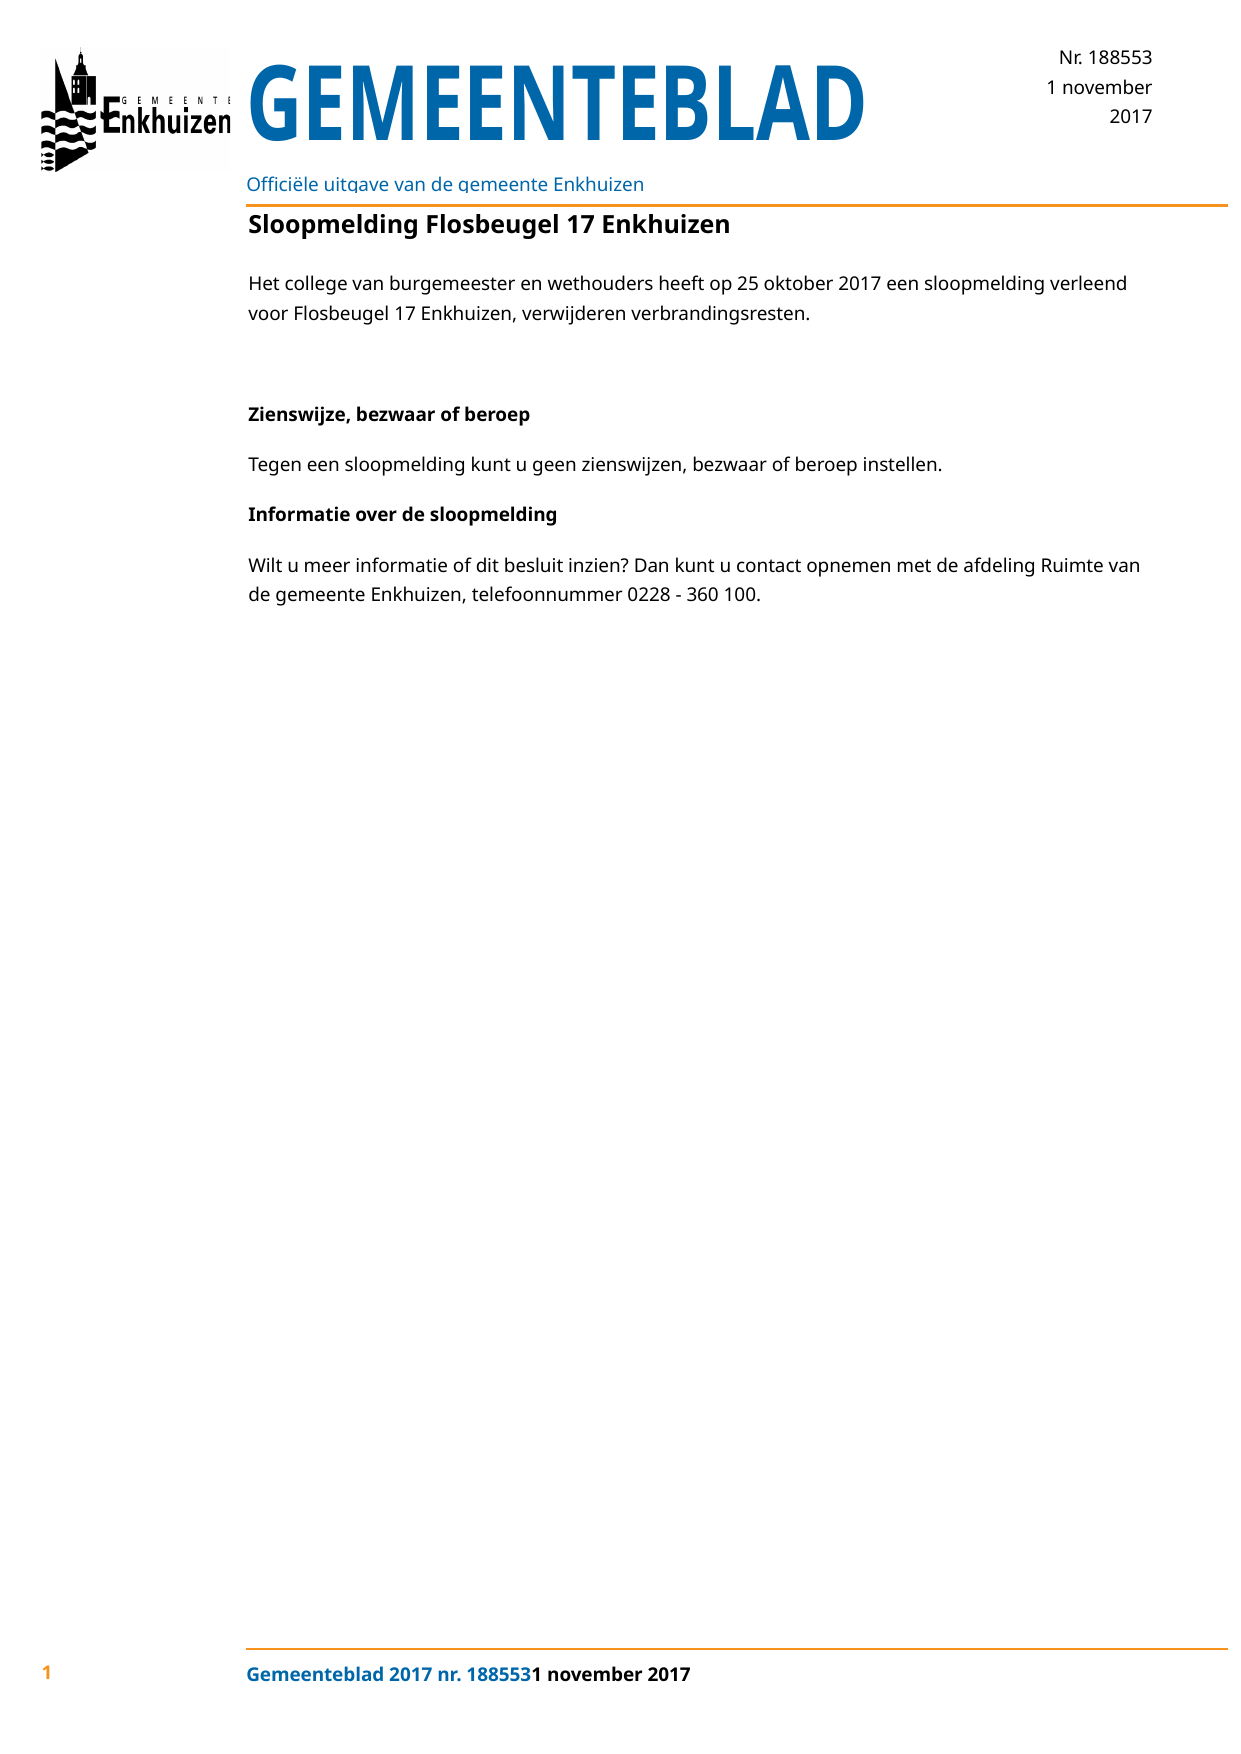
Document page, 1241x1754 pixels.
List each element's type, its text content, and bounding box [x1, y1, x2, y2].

text Zienswijze, bezwaar of beroep [248, 401, 1152, 426]
picture [41, 47, 231, 172]
text Sloopmelding Flosbeugel 17 Enkhuizen [248, 207, 1152, 241]
text Wilt u meer informatie of dit besluit inzien? Dan kunt u contact opnemen met de afdeling Ruimte van de gemeente Enkhuizen, telefoonnummer 0228 - 360 100. [248, 552, 1152, 607]
text Het college van burgemeester en wethouders heeft op 25 oktober 2017 een sloopmelding verleend voor Flosbeugel 17 Enkhuizen, verwijderen verbrandingsresten. [248, 270, 1152, 326]
text Tegen een sloopmelding kunt u geen zienswijzen, bezwaar of beroep instellen. [248, 451, 1152, 477]
text Informatie over de sloopmelding [248, 502, 1152, 527]
